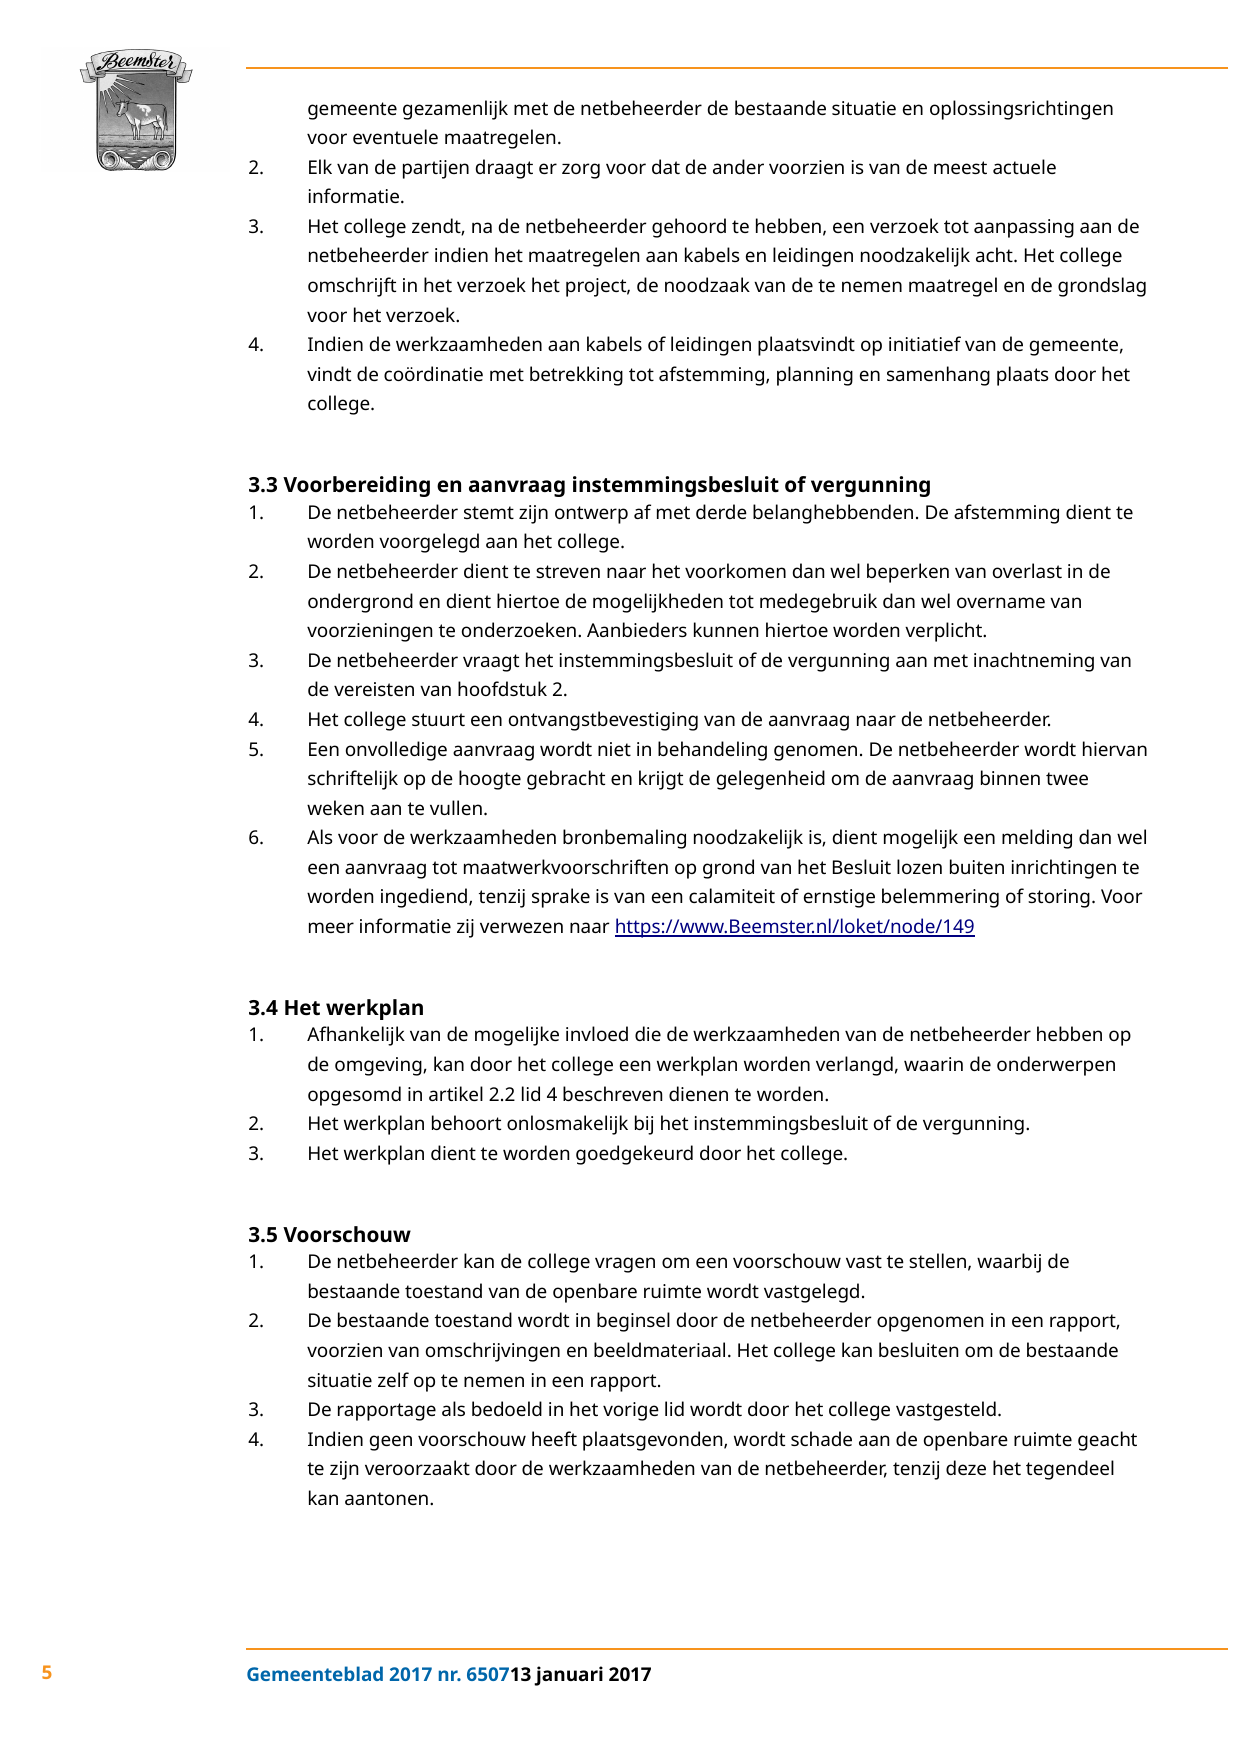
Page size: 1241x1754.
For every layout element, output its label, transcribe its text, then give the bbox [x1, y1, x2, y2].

list De bestaande toestand wordt in beginsel door de netbeheerder opgenomen in een rapport, voorzien van omschrijvingen en beeldmateriaal. Het college kan besluiten om de bestaande situatie zelf op te nemen in een rapport. [248, 1308, 1152, 1392]
picture [41, 47, 231, 172]
list De netbeheerder vraagt het instemmingsbesluit of de vergunning aan met inachtneming van de vereisten van hoofdstuk 2. [248, 647, 1152, 702]
list Het werkplan dient te worden goedgekeurd door het college. [248, 1140, 1152, 1166]
list Een onvolledige aanvraag wordt niet in behandeling genomen. De netbeheerder wordt hiervan schriftelijk op de hoogte gebracht en krijgt de gelegenheid om de aanvraag binnen twee weken aan te vullen. [248, 736, 1152, 821]
text 3.3 Voorbereiding en aanvraag instemmingsbesluit of vergunning [248, 471, 1152, 499]
list gemeente gezamenlijk met de netbeheerder de bestaande situatie en oplossingsrichtingen voor eventuele maatregelen. [248, 95, 1152, 150]
text 3.4 Het werkplan [248, 993, 1152, 1022]
list De netbeheerder stemt zijn ontwerp af met derde belanghebbenden. De afstemming dient te worden voorgelegd aan het college. [248, 499, 1152, 554]
text 3.5 Voorschouw [248, 1220, 1152, 1248]
list Het college zendt, na de netbeheerder gehoord te hebben, een verzoek tot aanpassing aan de netbeheerder indien het maatregelen aan kabels en leidingen noodzakelijk acht. Het college omschrijft in het verzoek het project, de noodzaak van de te nemen maatregel en de grondslag voor het verzoek. [248, 213, 1152, 328]
list De rapportage als bedoeld in het vorige lid wordt door het college vastgesteld. [248, 1396, 1152, 1422]
list Het college stuurt een ontvangstbevestiging van de aanvraag naar de netbeheerder. [248, 706, 1152, 732]
list Het werkplan behoort onlosmakelijk bij het instemmingsbesluit of de vergunning. [248, 1110, 1152, 1136]
list Indien de werkzaamheden aan kabels of leidingen plaatsvindt op initiatief van de gemeente, vindt de coördinatie met betrekking tot afstemming, planning en samenhang plaats door het college. [248, 331, 1152, 416]
list Afhankelijk van de mogelijke invloed die de werkzaamheden van de netbeheerder hebben op de omgeving, kan door het college een werkplan worden verlangd, waarin de onderwerpen opgesomd in artikel 2.2 lid 4 beschreven dienen te worden. [248, 1022, 1152, 1107]
list De netbeheerder dient te streven naar het voorkomen dan wel beperken van overlast in de ondergrond en dient hiertoe de mogelijkheden tot medegebruik dan wel overname van voorzieningen te onderzoeken. Aanbieders kunnen hiertoe worden verplicht. [248, 558, 1152, 643]
list Als voor de werkzaamheden bronbemaling noodzakelijk is, dient mogelijk een melding dan wel een aanvraag tot maatwerkvoorschriften op grond van het Besluit lozen buiten inrichtingen te worden ingediend, tenzij sprake is van een calamiteit of ernstige belemmering of storing. Voor meer informatie zij verwezen naar https://www.Beemster.nl/loket/node/149 [248, 824, 1152, 939]
list De netbeheerder kan de college vragen om een voorschouw vast te stellen, waarbij de bestaande toestand van de openbare ruimte wordt vastgelegd. [248, 1248, 1152, 1304]
list Indien geen voorschouw heeft plaatsgevonden, wordt schade aan de openbare ruimte geacht te zijn veroorzaakt door de werkzaamheden van de netbeheerder, tenzij deze het tegendeel kan aantonen. [248, 1426, 1152, 1511]
list Elk van de partijen draagt er zorg voor dat de ander voorzien is van de meest actuele informatie. [248, 154, 1152, 209]
